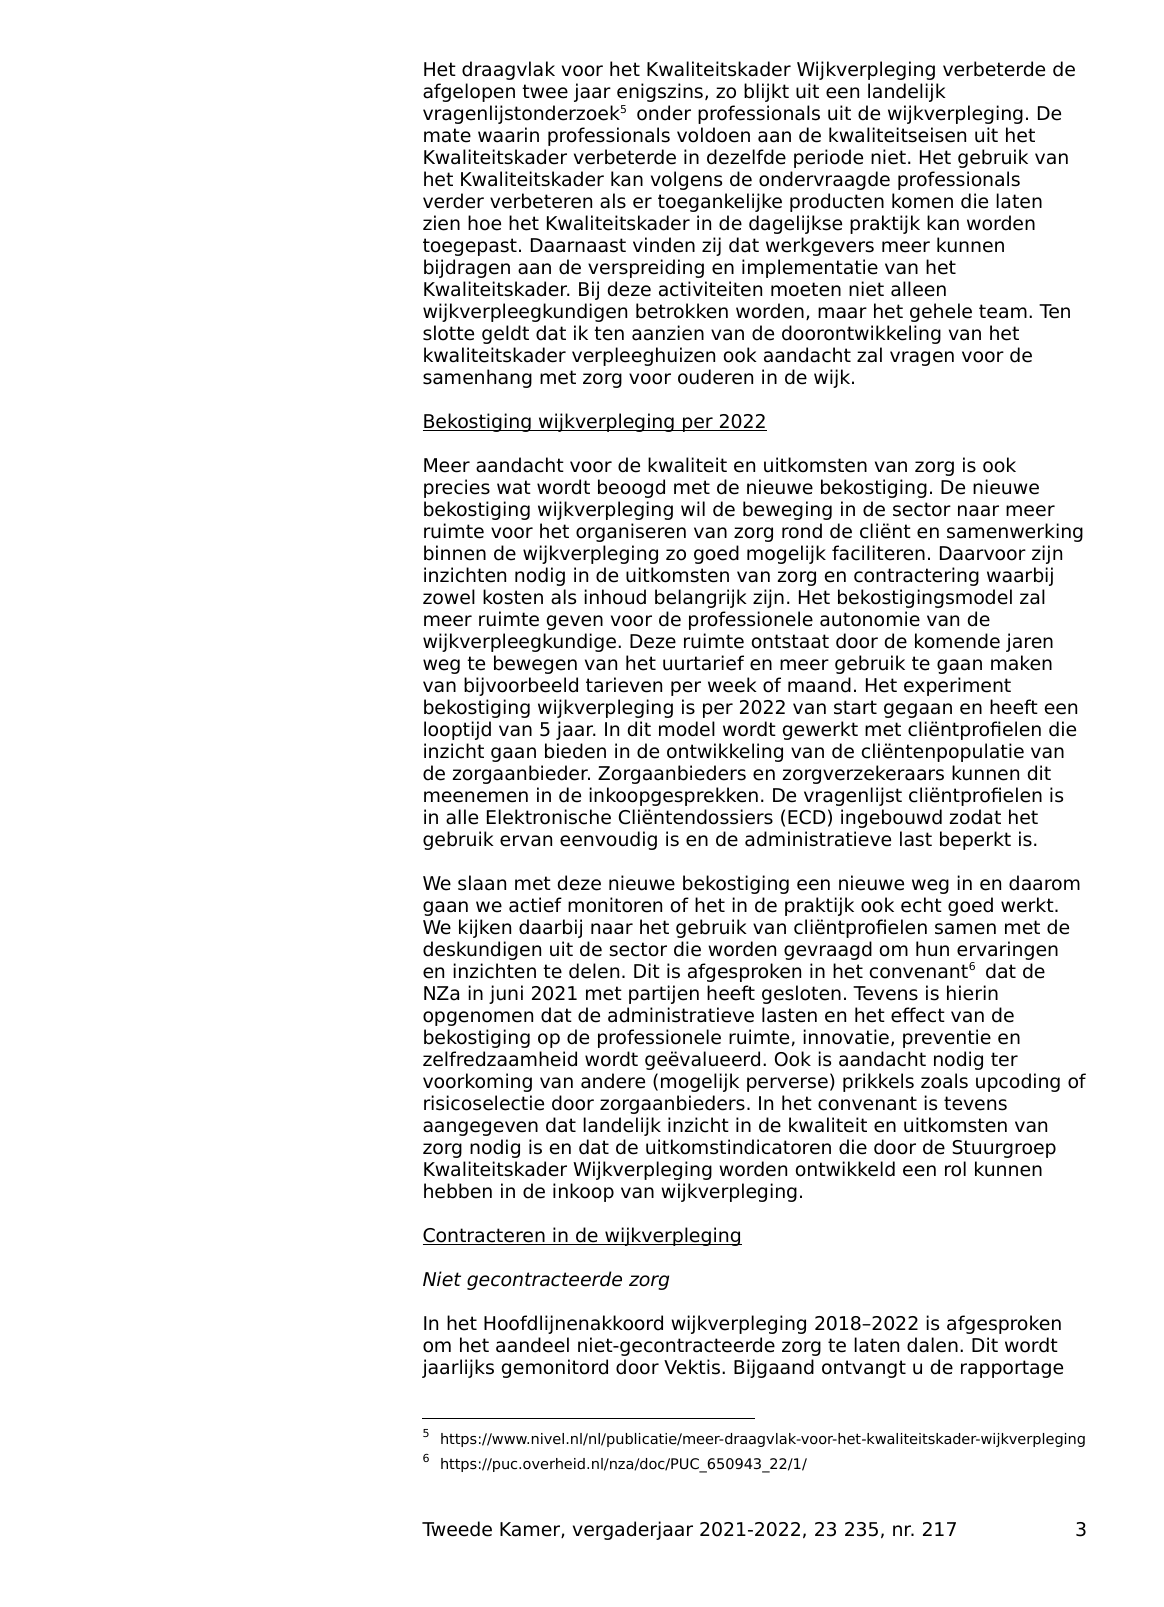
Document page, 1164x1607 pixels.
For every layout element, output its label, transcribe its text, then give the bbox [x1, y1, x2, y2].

text https://puc.overheid.nl/nza/doc/PUC_650943_22/1/ [422, 1452, 1087, 1474]
text Meer aandacht voor de kwaliteit en uitkomsten van zorg is ook precies wat wordt beoogd met de nieuwe bekostiging. De nieuwe bekostiging wijkverpleging wil de beweging in de sector naar meer ruimte voor het organiseren van zorg rond de cliënt en samenwerking binnen de wijkverpleging zo goed mogelijk faciliteren. Daarvoor zijn inzichten nodig in de uitkomsten van zorg en contractering waarbij zowel kosten als inhoud belangrijk zijn. Het bekostigingsmodel zal meer ruimte geven voor de professionele autonomie van de wijkverpleegkundige. Deze ruimte ontstaat door de komende jaren weg te bewegen van het uurtarief en meer gebruik te gaan maken van bijvoorbeeld tarieven per week of maand. Het experiment bekostiging wijkverpleging is per 2022 van start gegaan en heeft een looptijd van 5 jaar. In dit model wordt gewerkt met cliëntprofielen die inzicht gaan bieden in de ontwikkeling van de cliëntenpopulatie van de zorgaanbieder. Zorgaanbieders en zorgverzekeraars kunnen dit meenemen in de inkoopgesprekken. De vragenlijst cliëntprofielen is in alle Elektronische Cliëntendossiers (ECD) ingebouwd zodat het gebruik ervan eenvoudig is en de administratieve last beperkt is. [422, 455, 1087, 851]
subtitle Niet gecontracteerde zorg [422, 1269, 1087, 1291]
subtitle Contracteren in de wijkverpleging [422, 1225, 1087, 1247]
text We slaan met deze nieuwe bekostiging een nieuwe weg in en daarom gaan we actief monitoren of het in de praktijk ook echt goed werkt. We kijken daarbij naar het gebruik van cliëntprofielen samen met de deskundigen uit de sector die worden gevraagd om hun ervaringen en inzichten te delen. Dit is afgesproken in het convenant dat de NZa in juni 2021 met partijen heeft gesloten. Tevens is hierin opgenomen dat de administratieve lasten en het effect van de bekostiging op de professionele ruimte, innovatie, preventie en zelfredzaamheid wordt geëvalueerd. Ook is aandacht nodig ter voorkoming van andere (mogelijk perverse) prikkels zoals upcoding of risicoselectie door zorgaanbieders. In het convenant is tevens aangegeven dat landelijk inzicht in de kwaliteit en uitkomsten van zorg nodig is en dat de uitkomstindicatoren die door de Stuurgroep Kwaliteitskader Wijkverpleging worden ontwikkeld een rol kunnen hebben in de inkoop van wijkverpleging. [422, 873, 1087, 1203]
text https://www.nivel.nl/nl/publicatie/meer-draagvlak-voor-het-kwaliteitskader-wijkverpleging [422, 1427, 1087, 1449]
text Het draagvlak voor het Kwaliteitskader Wijkverpleging verbeterde de afgelopen twee jaar enigszins, zo blijkt uit een landelijk vragenlijstonderzoek onder professionals uit de wijkverpleging. De mate waarin professionals voldoen aan de kwaliteitseisen uit het Kwaliteitskader verbeterde in dezelfde periode niet. Het gebruik van het Kwaliteitskader kan volgens de ondervraagde professionals verder verbeteren als er toegankelijke producten komen die laten zien hoe het Kwaliteitskader in de dagelijkse praktijk kan worden toegepast. Daarnaast vinden zij dat werkgevers meer kunnen bijdragen aan de verspreiding en implementatie van het Kwaliteitskader. Bij deze activiteiten moeten niet alleen wijkverpleegkundigen betrokken worden, maar het gehele team. Ten slotte geldt dat ik ten aanzien van de doorontwikkeling van het kwaliteitskader verpleeghuizen ook aandacht zal vragen voor de samenhang met zorg voor ouderen in de wijk. [422, 59, 1087, 389]
subtitle Bekostiging wijkverpleging per 2022 [422, 411, 1087, 433]
text In het Hoofdlijnenakkoord wijkverpleging 2018–2022 is afgesproken om het aandeel niet-gecontracteerde zorg te laten dalen. Dit wordt jaarlijks gemonitord door Vektis. Bijgaand ontvangt u de rapportage [422, 1313, 1087, 1379]
